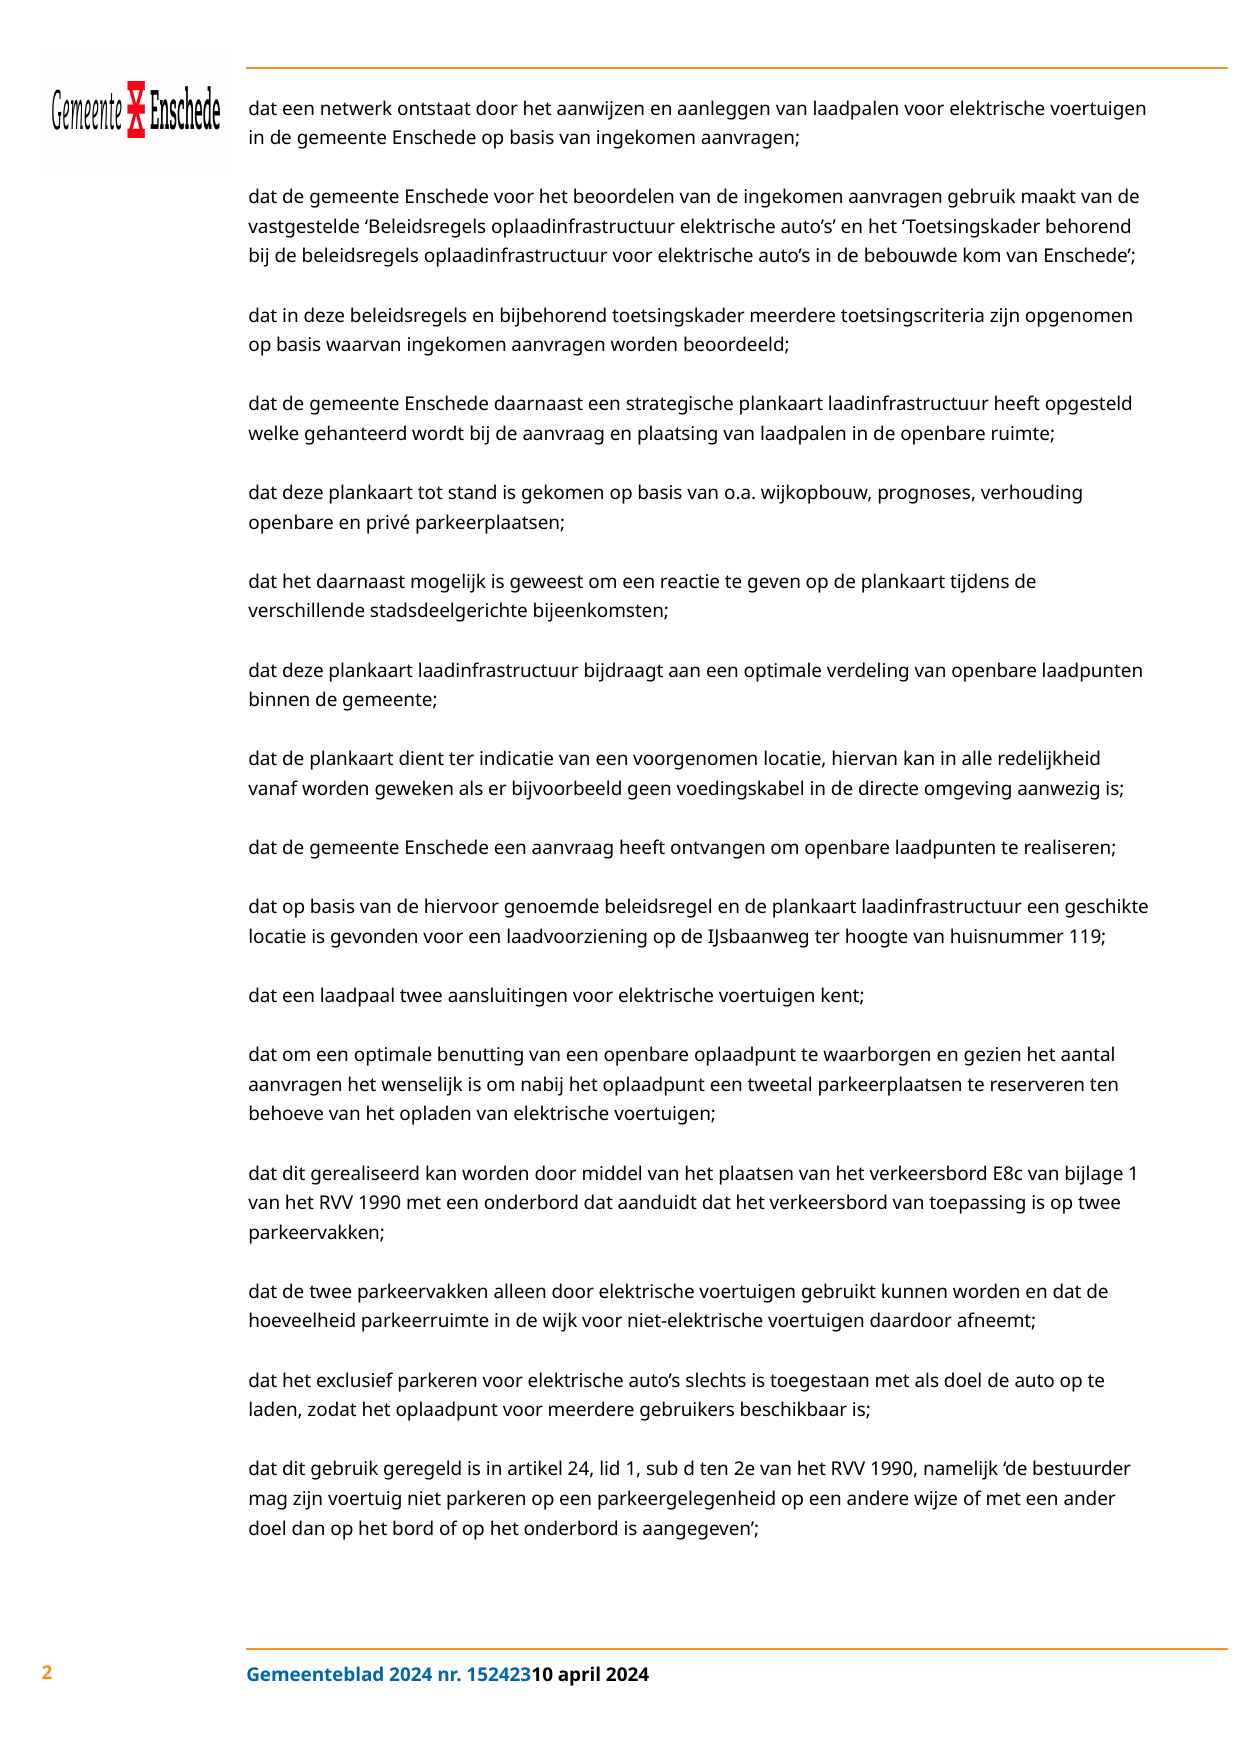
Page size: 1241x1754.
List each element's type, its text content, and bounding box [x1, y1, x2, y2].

text dat dit gebruik geregeld is in artikel 24, lid 1, sub d ten 2e van het RVV 1990, namelijk ‘de bestuurder mag zijn voertuig niet parkeren op een parkeergelegenheid op een andere wijze of met een ander doel dan op het bord of op het onderbord is aangegeven’; [248, 1456, 1152, 1541]
text dat een laadpaal twee aansluitingen voor elektrische voertuigen kent; [248, 982, 1152, 1008]
picture [41, 47, 231, 172]
text dat de gemeente Enschede een aanvraag heeft ontvangen om openbare laadpunten te realiseren; [248, 834, 1152, 860]
text dat de twee parkeervakken alleen door elektrische voertuigen gebruikt kunnen worden en dat de hoeveelheid parkeerruimte in de wijk voor niet-elektrische voertuigen daardoor afneemt; [248, 1278, 1152, 1333]
text dat om een optimale benutting van een openbare oplaadpunt te waarborgen en gezien het aantal aanvragen het wenselijk is om nabij het oplaadpunt een tweetal parkeerplaatsen te reserveren ten behoeve van het opladen van elektrische voertuigen; [248, 1041, 1152, 1126]
text dat het exclusief parkeren voor elektrische auto’s slechts is toegestaan met als doel de auto op te laden, zodat het oplaadpunt voor meerdere gebruikers beschikbaar is; [248, 1367, 1152, 1422]
text dat het daarnaast mogelijk is geweest om een reactie te geven op de plankaart tijdens de verschillende stadsdeelgerichte bijeenkomsten; [248, 568, 1152, 623]
text dat dit gerealiseerd kan worden door middel van het plaatsen van het verkeersbord E8c van bijlage 1 van het RVV 1990 met een onderbord dat aanduidt dat het verkeersbord van toepassing is op twee parkeervakken; [248, 1160, 1152, 1245]
text dat de gemeente Enschede voor het beoordelen van de ingekomen aanvragen gebruik maakt van de vastgestelde ‘Beleidsregels oplaadinfrastructuur elektrische auto’s’ en het ‘Toetsingskader behorend bij de beleidsregels oplaadinfrastructuur voor elektrische auto’s in de bebouwde kom van Enschede’; [248, 183, 1152, 268]
text dat de gemeente Enschede daarnaast een strategische plankaart laadinfrastructuur heeft opgesteld welke gehanteerd wordt bij de aanvraag en plaatsing van laadpalen in de openbare ruimte; [248, 391, 1152, 446]
text dat op basis van de hiervoor genoemde beleidsregel en de plankaart laadinfrastructuur een geschikte locatie is gevonden voor een laadvoorziening op de IJsbaanweg ter hoogte van huisnummer 119; [248, 893, 1152, 949]
text dat deze plankaart tot stand is gekomen op basis van o.a. wijkopbouw, prognoses, verhouding openbare en privé parkeerplaatsen; [248, 479, 1152, 535]
text dat deze plankaart laadinfrastructuur bijdraagt aan een optimale verdeling van openbare laadpunten binnen de gemeente; [248, 657, 1152, 712]
text dat een netwerk ontstaat door het aanwijzen en aanleggen van laadpalen voor elektrische voertuigen in de gemeente Enschede op basis van ingekomen aanvragen; [248, 95, 1152, 150]
text dat de plankaart dient ter indicatie van een voorgenomen locatie, hiervan kan in alle redelijkheid vanaf worden geweken als er bijvoorbeeld geen voedingskabel in de directe omgeving aanwezig is; [248, 746, 1152, 801]
text dat in deze beleidsregels en bijbehorend toetsingskader meerdere toetsingscriteria zijn opgenomen op basis waarvan ingekomen aanvragen worden beoordeeld; [248, 302, 1152, 357]
